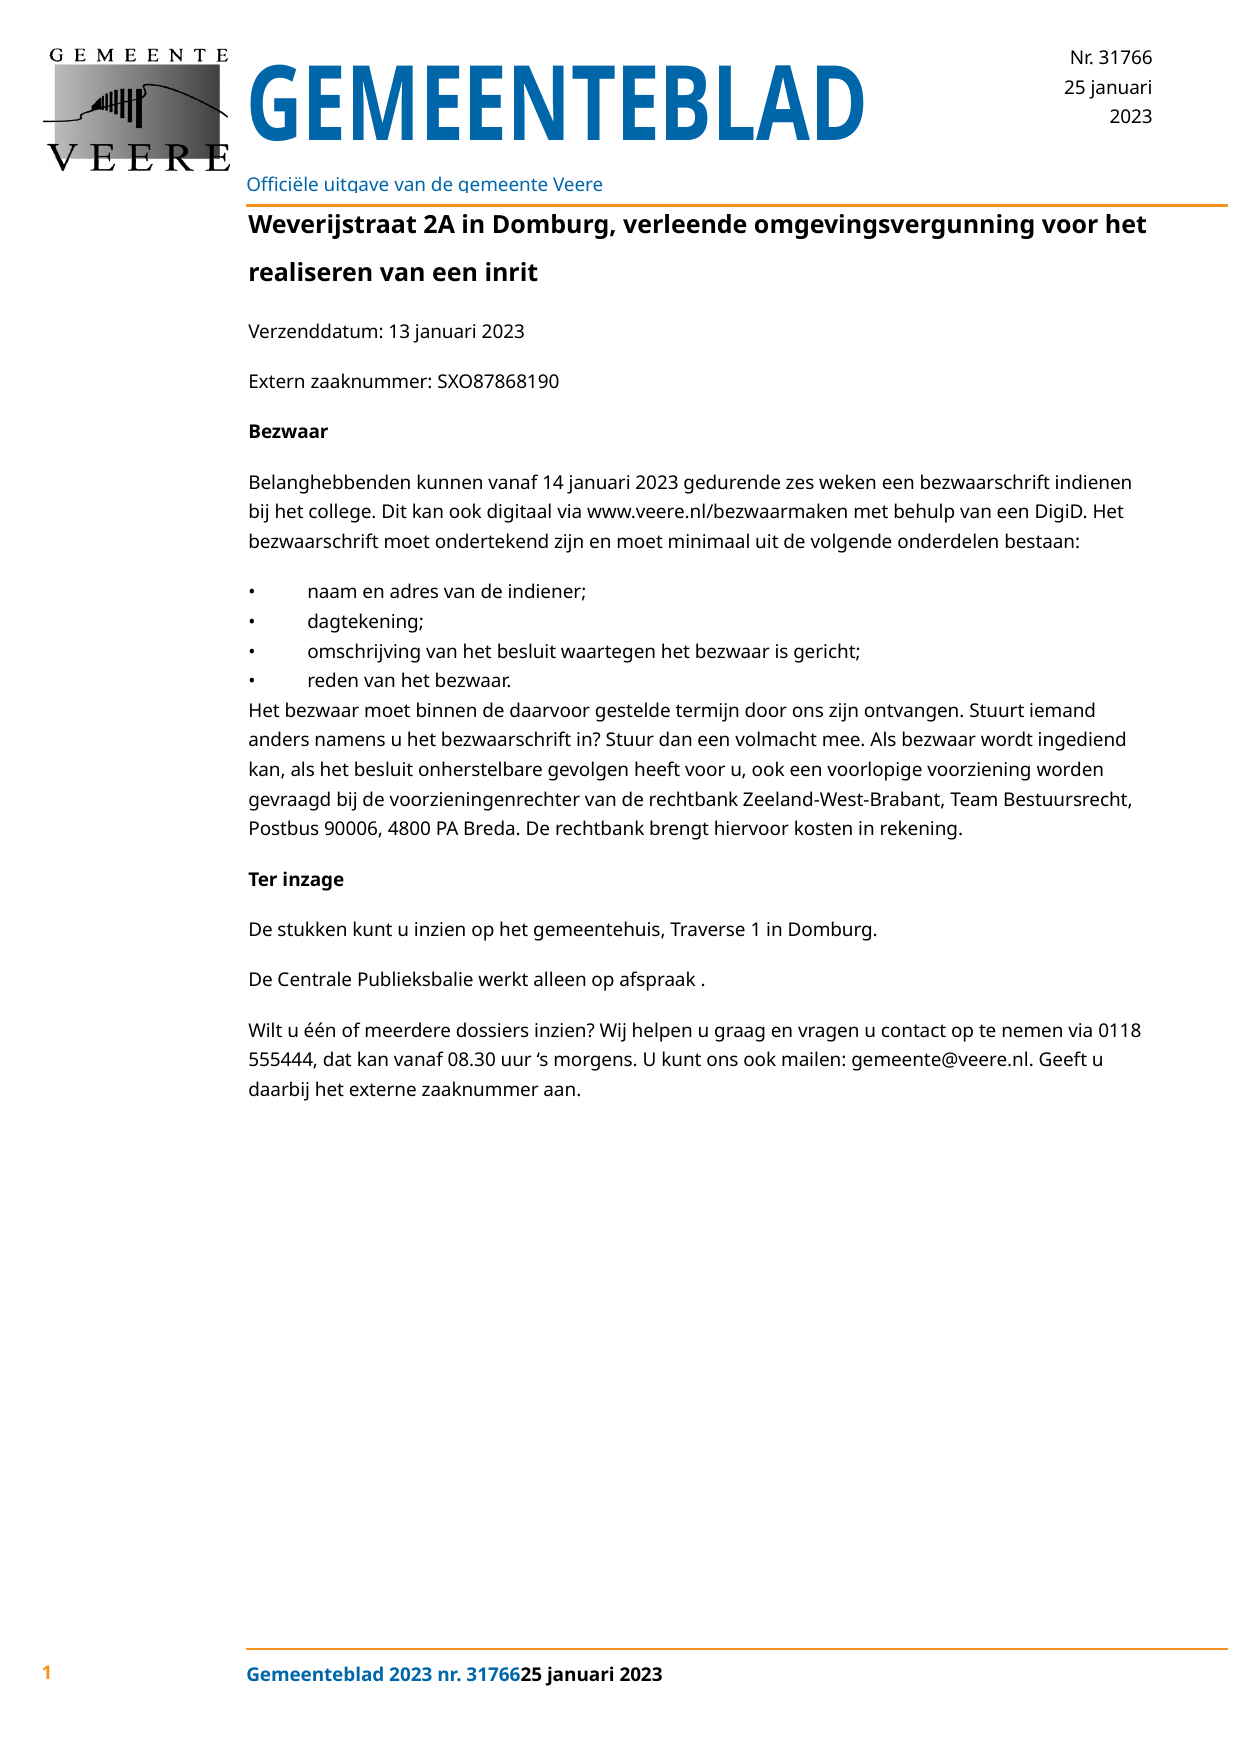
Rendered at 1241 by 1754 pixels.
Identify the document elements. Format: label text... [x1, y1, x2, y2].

text Verzenddatum: 13 januari 2023 [248, 318, 1152, 344]
text Ter inzage [248, 866, 1152, 892]
list omschrijving van het besluit waartegen het bezwaar is gericht; [248, 638, 1152, 664]
text Het bezwaar moet binnen de daarvoor gestelde termijn door ons zijn ontvangen. Stuurt iemand anders namens u het bezwaarschrift in? Stuur dan een volmacht mee. Als bezwaar wordt ingediend kan, als het besluit onherstelbare gevolgen heeft voor u, ook een voorlopige voorziening worden gevraagd bij de voorzieningenrechter van de rechtbank Zeeland-West-Brabant, Team Bestuursrecht, Postbus 90006, 4800 PA Breda. De rechtbank brengt hiervoor kosten in rekening. [248, 697, 1152, 841]
list reden van het bezwaar. [248, 667, 1152, 693]
text De Centrale Publieksbalie werkt alleen op afspraak . [248, 967, 1152, 992]
list naam en adres van de indiener; [248, 579, 1152, 604]
list dagtekening; [248, 608, 1152, 634]
text Bezwaar [248, 419, 1152, 444]
text Extern zaaknummer: SXO87868190 [248, 368, 1152, 394]
text Belanghebbenden kunnen vanaf 14 januari 2023 gedurende zes weken een bezwaarschrift indienen bij het college. Dit kan ook digitaal via www.veere.nl/bezwaarmaken met behulp van een DigiD. Het bezwaarschrift moet ondertekend zijn en moet minimaal uit de volgende onderdelen bestaan: [248, 469, 1152, 554]
text Wilt u één of meerdere dossiers inzien? Wij helpen u graag en vragen u contact op te nemen via 0118 555444, dat kan vanaf 08.30 uur ‘s morgens. U kunt ons ook mailen: gemeente@veere.nl. Geeft u daarbij het externe zaaknummer aan. [248, 1017, 1152, 1102]
picture [41, 47, 231, 172]
text De stukken kunt u inzien op het gemeentehuis, Traverse 1 in Domburg. [248, 916, 1152, 942]
text Weverijstraat 2A in Domburg, verleende omgevingsvergunning voor het realiseren van een inrit [248, 207, 1152, 288]
